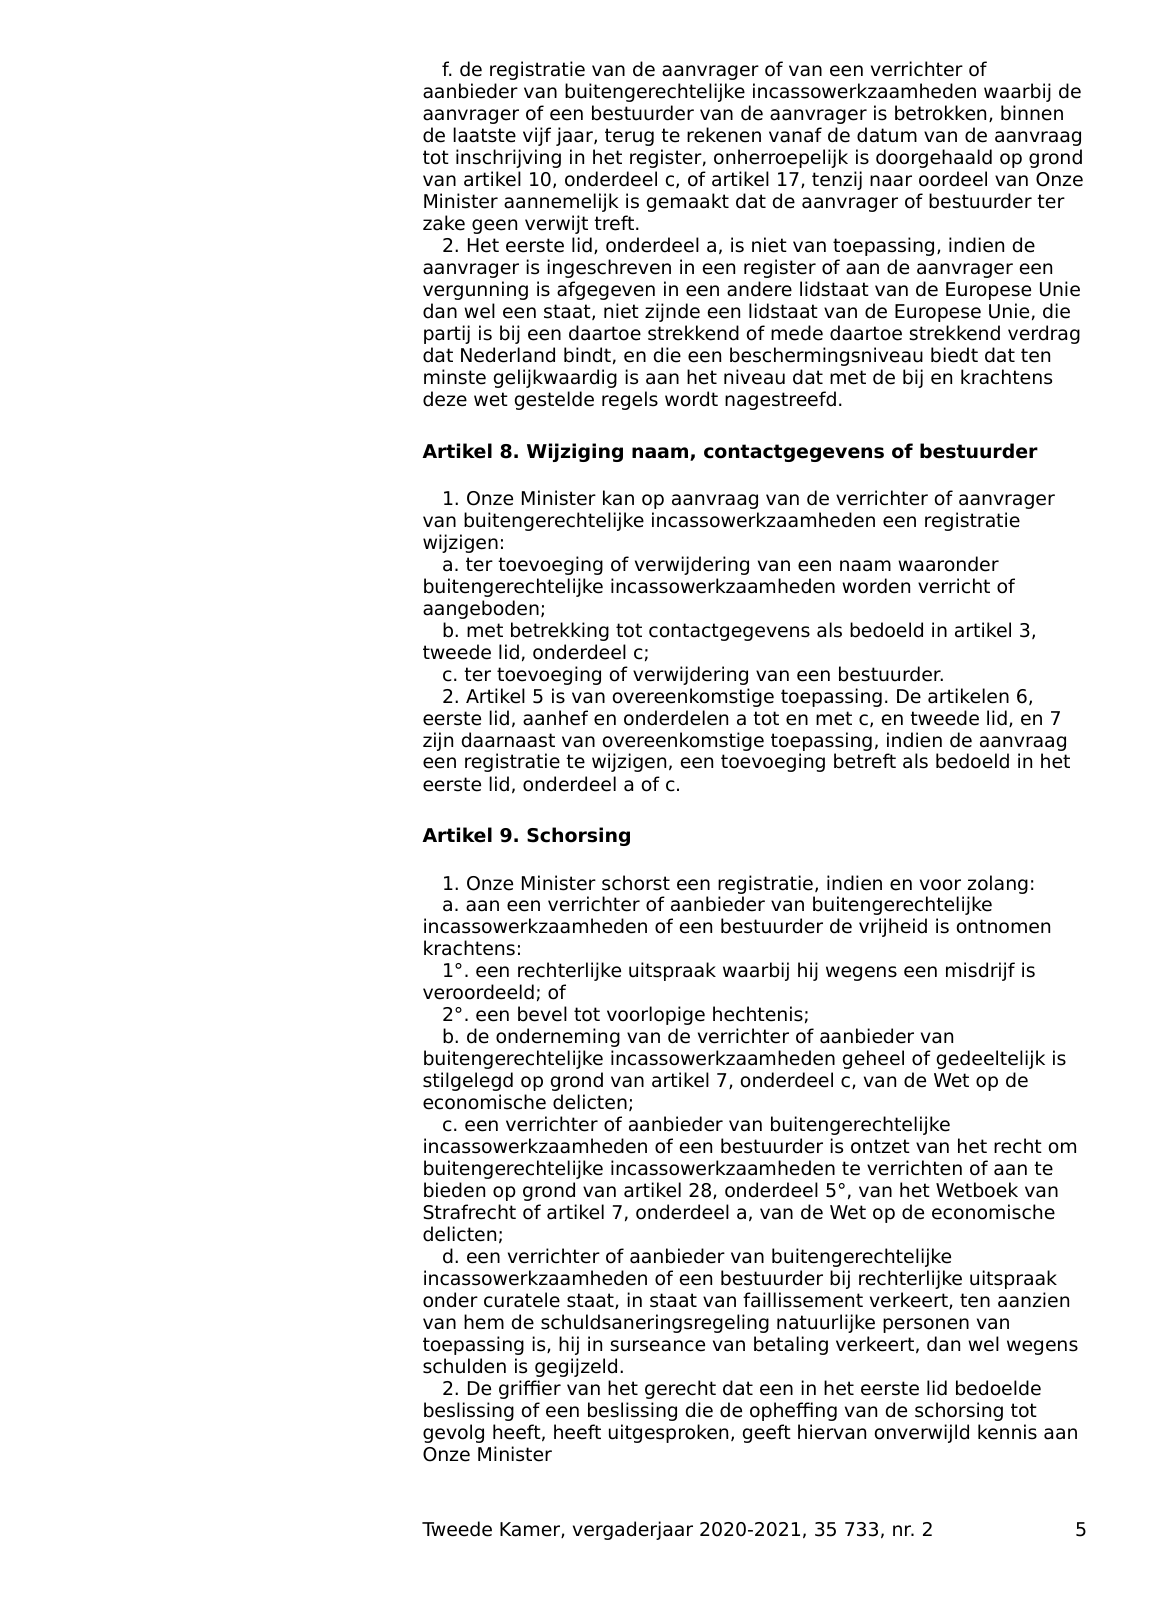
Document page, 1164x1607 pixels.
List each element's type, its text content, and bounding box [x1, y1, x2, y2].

text 1. Onze Minister schorst een registratie, indien en voor zolang: [422, 872, 1087, 894]
text d. een verrichter of aanbieder van buitengerechtelijke incassowerkzaamheden of een bestuurder bij rechterlijke uitspraak onder curatele staat, in staat van faillissement verkeert, ten aanzien van hem de schuldsaneringsregeling natuurlijke personen van toepassing is, hij in surseance van betaling verkeert, dan wel wegens schulden is gegijzeld. [422, 1246, 1087, 1378]
text a. aan een verrichter of aanbieder van buitengerechtelijke incassowerkzaamheden of een bestuurder de vrijheid is ontnomen krachtens: [422, 894, 1087, 960]
text b. de onderneming van de verrichter of aanbieder van buitengerechtelijke incassowerkzaamheden geheel of gedeeltelijk is stilgelegd op grond van artikel 7, onderdeel c, van de Wet op de economische delicten; [422, 1026, 1087, 1114]
text 2. Artikel 5 is van overeenkomstige toepassing. De artikelen 6, eerste lid, aanhef en onderdelen a tot en met c, en tweede lid, en 7 zijn daarnaast van overeenkomstige toepassing, indien de aanvraag een registratie te wijzigen, een toevoeging betreft als bedoeld in het eerste lid, onderdeel a of c. [422, 686, 1087, 795]
subtitle Artikel 8. Wijziging naam, contactgegevens of bestuurder [422, 441, 1087, 463]
text 1. Onze Minister kan op aanvraag van de verrichter of aanvrager van buitengerechtelijke incassowerkzaamheden een registratie wijzigen: [422, 488, 1087, 554]
text 2. Het eerste lid, onderdeel a, is niet van toepassing, indien de aanvrager is ingeschreven in een register of aan de aanvrager een vergunning is afgegeven in een andere lidstaat van de Europese Unie dan wel een staat, niet zijnde een lidstaat van de Europese Unie, die partij is bij een daartoe strekkend of mede daartoe strekkend verdrag dat Nederland bindt, en die een beschermingsniveau biedt dat ten minste gelijkwaardig is aan het niveau dat met de bij en krachtens deze wet gestelde regels wordt nagestreefd. [422, 235, 1087, 411]
text 2. De griffier van het gerecht dat een in het eerste lid bedoelde beslissing of een beslissing die de opheffing van de schorsing tot gevolg heeft, heeft uitgesproken, geeft hiervan onverwijld kennis aan Onze Minister [422, 1378, 1087, 1466]
subtitle Artikel 9. Schorsing [422, 825, 1087, 847]
text b. met betrekking tot contactgegevens als bedoeld in artikel 3, tweede lid, onderdeel c; [422, 619, 1087, 663]
text a. ter toevoeging of verwijdering van een naam waaronder buitengerechtelijke incassowerkzaamheden worden verricht of aangeboden; [422, 554, 1087, 619]
text 2°. een bevel tot voorlopige hechtenis; [422, 1004, 1087, 1026]
text f. de registratie van de aanvrager of van een verrichter of aanbieder van buitengerechtelijke incassowerkzaamheden waarbij de aanvrager of een bestuurder van de aanvrager is betrokken, binnen de laatste vijf jaar, terug te rekenen vanaf de datum van de aanvraag tot inschrijving in het register, onherroepelijk is doorgehaald op grond van artikel 10, onderdeel c, of artikel 17, tenzij naar oordeel van Onze Minister aannemelijk is gemaakt dat de aanvrager of bestuurder ter zake geen verwijt treft. [422, 59, 1087, 235]
text 1°. een rechterlijke uitspraak waarbij hij wegens een misdrijf is veroordeeld; of [422, 960, 1087, 1004]
text c. een verrichter of aanbieder van buitengerechtelijke incassowerkzaamheden of een bestuurder is ontzet van het recht om buitengerechtelijke incassowerkzaamheden te verrichten of aan te bieden op grond van artikel 28, onderdeel 5°, van het Wetboek van Strafrecht of artikel 7, onderdeel a, van de Wet op de economische delicten; [422, 1114, 1087, 1246]
text c. ter toevoeging of verwijdering van een bestuurder. [422, 663, 1087, 686]
